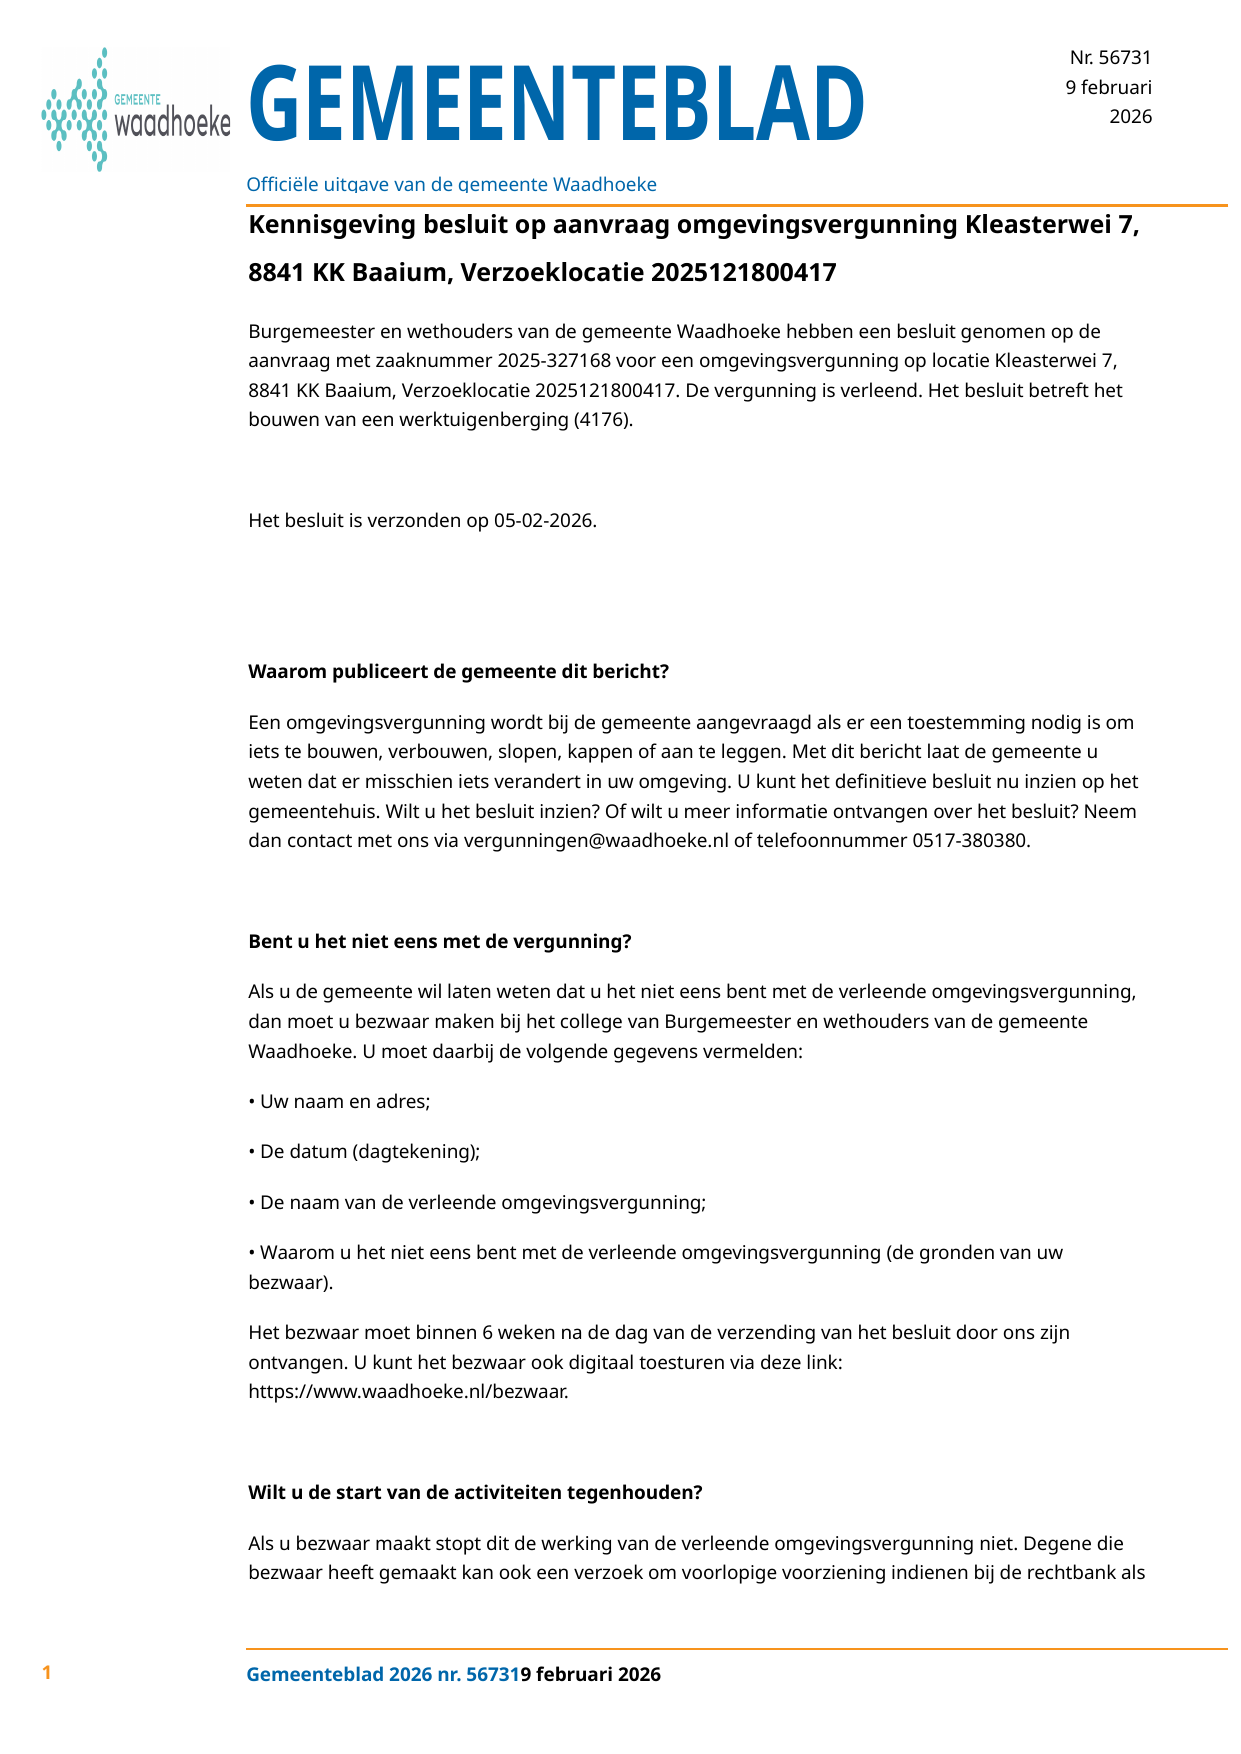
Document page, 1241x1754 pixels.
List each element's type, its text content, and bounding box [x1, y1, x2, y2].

text • De datum (dagtekening); [248, 1139, 1152, 1164]
text Wilt u de start van de activiteiten tegenhouden? [248, 1479, 1152, 1505]
text Als u de gemeente wil laten weten dat u het niet eens bent met de verleende omgevingsvergunning, dan moet u bezwaar maken bij het college van Burgemeester en wethouders van de gemeente Waadhoeke. U moet daarbij de volgende gegevens vermelden: [248, 979, 1152, 1064]
text • De naam van de verleende omgevingsvergunning; [248, 1189, 1152, 1215]
text Bent u het niet eens met de vergunning? [248, 928, 1152, 954]
text Het besluit is verzonden op 05-02-2026. [248, 507, 1152, 533]
text Als u bezwaar maakt stopt dit de werking van de verleende omgevingsvergunning niet. Degene die bezwaar heeft gemaakt kan ook een verzoek om voorlopige voorziening indienen bij de rechtbank als [248, 1530, 1152, 1585]
text • Waarom u het niet eens bent met de verleende omgevingsvergunning (de gronden van uw bezwaar). [248, 1239, 1152, 1295]
text • Uw naam en adres; [248, 1088, 1152, 1114]
text Het bezwaar moet binnen 6 weken na de dag van de verzending van het besluit door ons zijn ontvangen. U kunt het bezwaar ook digitaal toesturen via deze link: https://www.waadhoeke.nl/bezwaar. [248, 1319, 1152, 1404]
text Kennisgeving besluit op aanvraag omgevingsvergunning Kleasterwei 7, 8841 KK Baaium, Verzoeklocatie 2025121800417 [248, 207, 1152, 288]
text Een omgevingsvergunning wordt bij de gemeente aangevraagd als er een toestemming nodig is om iets te bouwen, verbouwen, slopen, kappen of aan te leggen. Met dit bericht laat de gemeente u weten dat er misschien iets verandert in uw omgeving. U kunt het definitieve besluit nu inzien op het gemeentehuis. Wilt u het besluit inzien? Of wilt u meer informatie ontvangen over het besluit? Neem dan contact met ons via vergunningen@waadhoeke.nl of telefoonnummer 0517-380380. [248, 709, 1152, 853]
text Waarom publiceert de gemeente dit bericht? [248, 659, 1152, 684]
picture [41, 47, 231, 172]
text Burgemeester en wethouders van de gemeente Waadhoeke hebben een besluit genomen op de aanvraag met zaaknummer 2025-327168 voor een omgevingsvergunning op locatie Kleasterwei 7, 8841 KK Baaium, Verzoeklocatie 2025121800417. De vergunning is verleend. Het besluit betreft het bouwen van een werktuigenberging (4176). [248, 318, 1152, 432]
